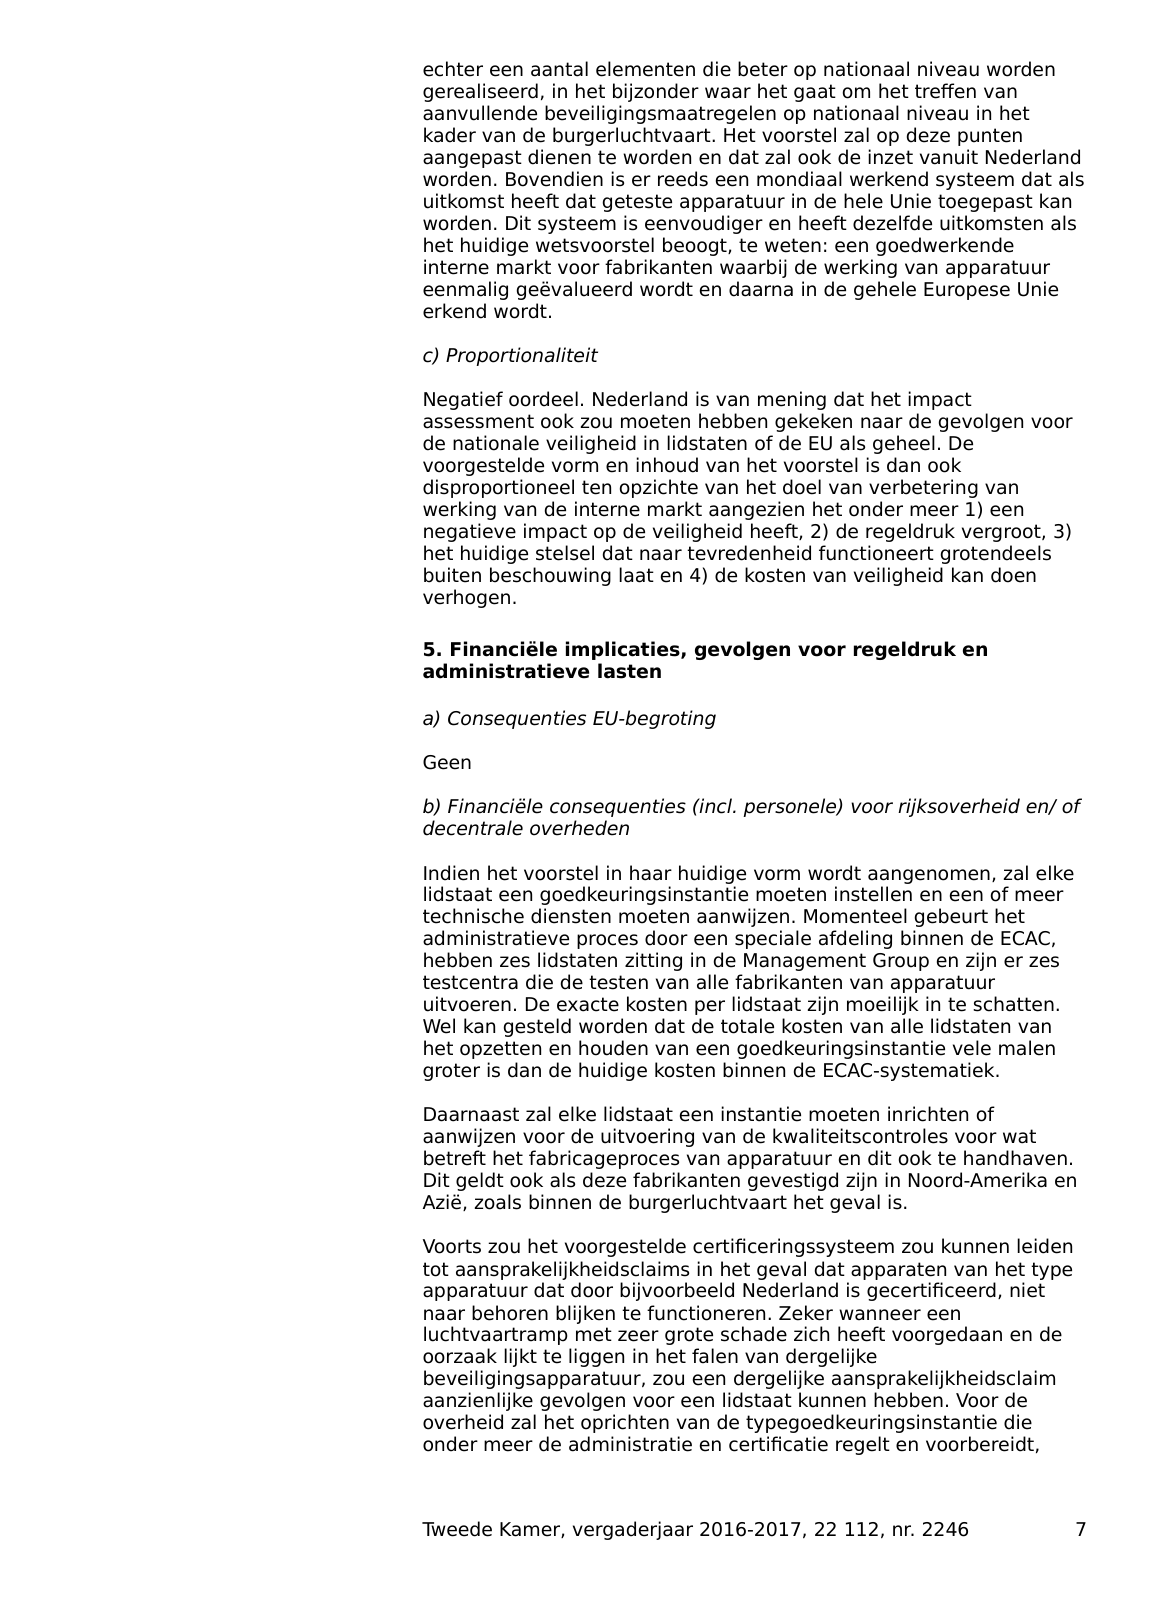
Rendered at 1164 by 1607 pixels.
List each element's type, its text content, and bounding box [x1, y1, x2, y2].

subtitle b) Financiële consequenties (incl. personele) voor rijksoverheid en/ of decentrale overheden [422, 796, 1087, 840]
text Negatief oordeel. Nederland is van mening dat het impact assessment ook zou moeten hebben gekeken naar de gevolgen voor de nationale veiligheid in lidstaten of de EU als geheel. De voorgestelde vorm en inhoud van het voorstel is dan ook disproportioneel ten opzichte van het doel van verbetering van werking van de interne markt aangezien het onder meer 1) een negatieve impact op de veiligheid heeft, 2) de regeldruk vergroot, 3) het huidige stelsel dat naar tevredenheid functioneert grotendeels buiten beschouwing laat en 4) de kosten van veiligheid kan doen verhogen. [422, 389, 1087, 609]
text echter een aantal elementen die beter op nationaal niveau worden gerealiseerd, in het bijzonder waar het gaat om het treffen van aanvullende beveiligingsmaatregelen op nationaal niveau in het kader van de burgerluchtvaart. Het voorstel zal op deze punten aangepast dienen te worden en dat zal ook de inzet vanuit Nederland worden. Bovendien is er reeds een mondiaal werkend systeem dat als uitkomst heeft dat geteste apparatuur in de hele Unie toegepast kan worden. Dit systeem is eenvoudiger en heeft dezelfde uitkomsten als het huidige wetsvoorstel beoogt, te weten: een goedwerkende interne markt voor fabrikanten waarbij de werking van apparatuur eenmalig geëvalueerd wordt en daarna in de gehele Europese Unie erkend wordt. [422, 59, 1087, 323]
text Voorts zou het voorgestelde certificeringssysteem zou kunnen leiden tot aansprakelijkheidsclaims in het geval dat apparaten van het type apparatuur dat door bijvoorbeeld Nederland is gecertificeerd, niet naar behoren blijken te functioneren. Zeker wanneer een luchtvaartramp met zeer grote schade zich heeft voorgedaan en de oorzaak lijkt te liggen in het falen van dergelijke beveiligingsapparatuur, zou een dergelijke aansprakelijkheidsclaim aanzienlijke gevolgen voor een lidstaat kunnen hebben. Voor de overheid zal het oprichten van de typegoedkeuringsinstantie die onder meer de administratie en certificatie regelt en voorbereidt, [422, 1236, 1087, 1456]
text Indien het voorstel in haar huidige vorm wordt aangenomen, zal elke lidstaat een goedkeuringsinstantie moeten instellen en een of meer technische diensten moeten aanwijzen. Momenteel gebeurt het administratieve proces door een speciale afdeling binnen de ECAC, hebben zes lidstaten zitting in de Management Group en zijn er zes testcentra die de testen van alle fabrikanten van apparatuur uitvoeren. De exacte kosten per lidstaat zijn moeilijk in te schatten. Wel kan gesteld worden dat de totale kosten van alle lidstaten van het opzetten en houden van een goedkeuringsinstantie vele malen groter is dan de huidige kosten binnen de ECAC-systematiek. [422, 862, 1087, 1082]
subtitle a) Consequenties EU-begroting [422, 708, 1087, 730]
subtitle 5. Financiële implicaties, gevolgen voor regeldruk en administratieve lasten [422, 639, 1087, 683]
text Geen [422, 752, 1087, 774]
subtitle c) Proportionaliteit [422, 345, 1087, 367]
text Daarnaast zal elke lidstaat een instantie moeten inrichten of aanwijzen voor de uitvoering van de kwaliteitscontroles voor wat betreft het fabricageproces van apparatuur en dit ook te handhaven. Dit geldt ook als deze fabrikanten gevestigd zijn in Noord-Amerika en Azië, zoals binnen de burgerluchtvaart het geval is. [422, 1104, 1087, 1214]
